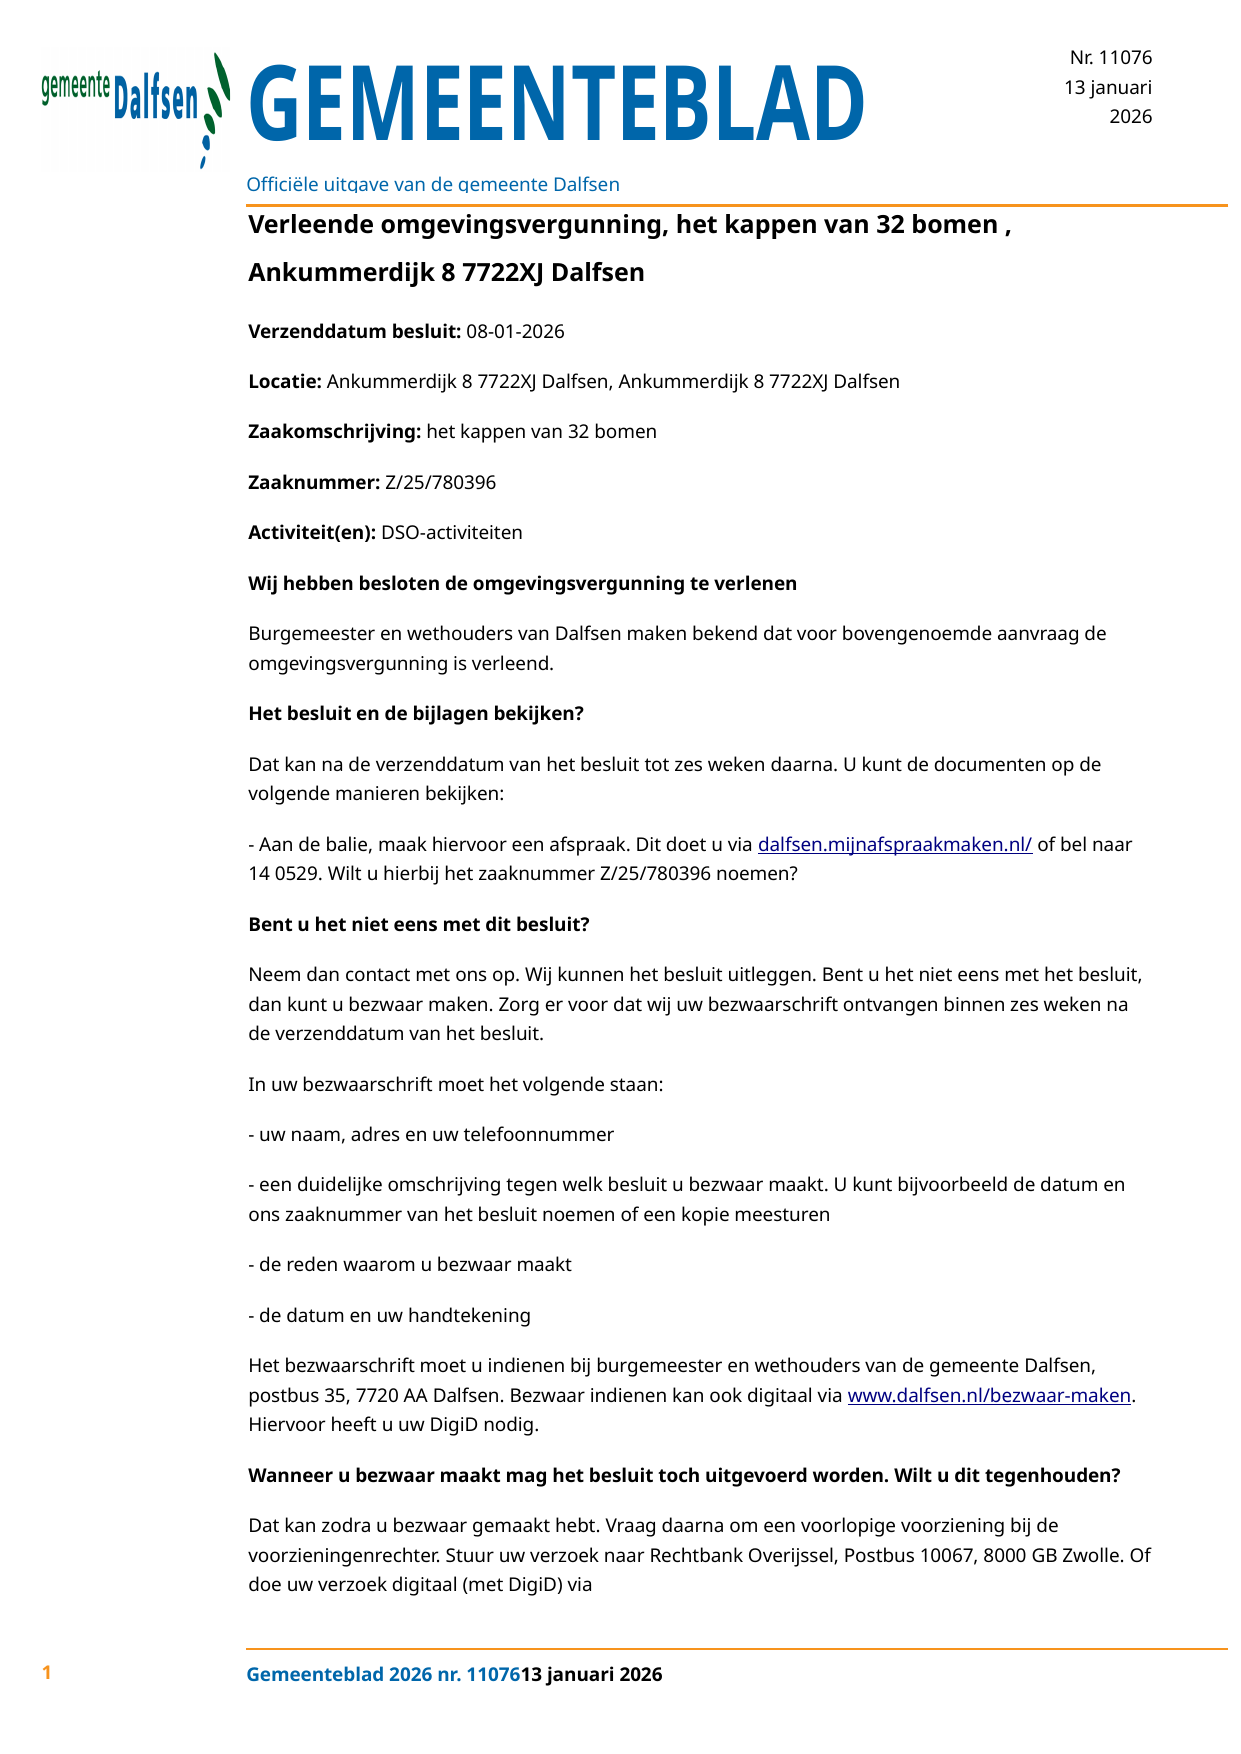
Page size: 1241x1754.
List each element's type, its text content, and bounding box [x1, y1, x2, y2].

text Het besluit en de bijlagen bekijken? [248, 700, 1152, 726]
picture [41, 47, 231, 172]
text Dat kan zodra u bezwaar gemaakt hebt. Vraag daarna om een voorlopige voorziening bij de voorzieningenrechter. Stuur uw verzoek naar Rechtbank Overijssel, Postbus 10067, 8000 GB Zwolle. Of doe uw verzoek digitaal (met DigiD) via [248, 1512, 1152, 1597]
text Wanneer u bezwaar maakt mag het besluit toch uitgevoerd worden. Wilt u dit tegenhouden? [248, 1462, 1152, 1488]
text - de datum en uw handtekening [248, 1302, 1152, 1328]
text Verzenddatum besluit: 08-01-2026 [248, 318, 1152, 344]
text - een duidelijke omschrijving tegen welk besluit u bezwaar maakt. U kunt bijvoorbeeld de datum en ons zaaknummer van het besluit noemen of een kopie meesturen [248, 1172, 1152, 1227]
text Locatie: Ankummerdijk 8 7722XJ Dalfsen, Ankummerdijk 8 7722XJ Dalfsen [248, 368, 1152, 394]
text Het bezwaarschrift moet u indienen bij burgemeester en wethouders van de gemeente Dalfsen, postbus 35, 7720 AA Dalfsen. Bezwaar indienen kan ook digitaal via www.dalfsen.nl/bezwaar-maken. Hiervoor heeft u uw DigiD nodig. [248, 1352, 1152, 1437]
text Zaakomschrijving: het kappen van 32 bomen [248, 419, 1152, 444]
text Wij hebben besloten de omgevingsvergunning te verlenen [248, 570, 1152, 596]
text Verleende omgevingsvergunning, het kappen van 32 bomen , Ankummerdijk 8 7722XJ Dalfsen [248, 207, 1152, 288]
text Neem dan contact met ons op. Wij kunnen het besluit uitleggen. Bent u het niet eens met het besluit, dan kunt u bezwaar maken. Zorg er voor dat wij uw bezwaarschrift ontvangen binnen zes weken na de verzenddatum van het besluit. [248, 961, 1152, 1046]
text Zaaknummer: Z/25/780396 [248, 469, 1152, 495]
text Activiteit(en): DSO-activiteiten [248, 519, 1152, 545]
text Dat kan na de verzenddatum van het besluit tot zes weken daarna. U kunt de documenten op de volgende manieren bekijken: [248, 751, 1152, 806]
text - de reden waarom u bezwaar maakt [248, 1252, 1152, 1277]
text Burgemeester en wethouders van Dalfsen maken bekend dat voor bovengenoemde aanvraag de omgevingsvergunning is verleend. [248, 620, 1152, 676]
text In uw bezwaarschrift moet het volgende staan: [248, 1071, 1152, 1097]
text - uw naam, adres en uw telefoonnummer [248, 1121, 1152, 1147]
text Bent u het niet eens met dit besluit? [248, 911, 1152, 937]
text - Aan de balie, maak hiervoor een afspraak. Dit doet u via dalfsen.mijnafspraakmaken.nl/ of bel naar 14 0529. Wilt u hierbij het zaaknummer Z/25/780396 noemen? [248, 831, 1152, 886]
